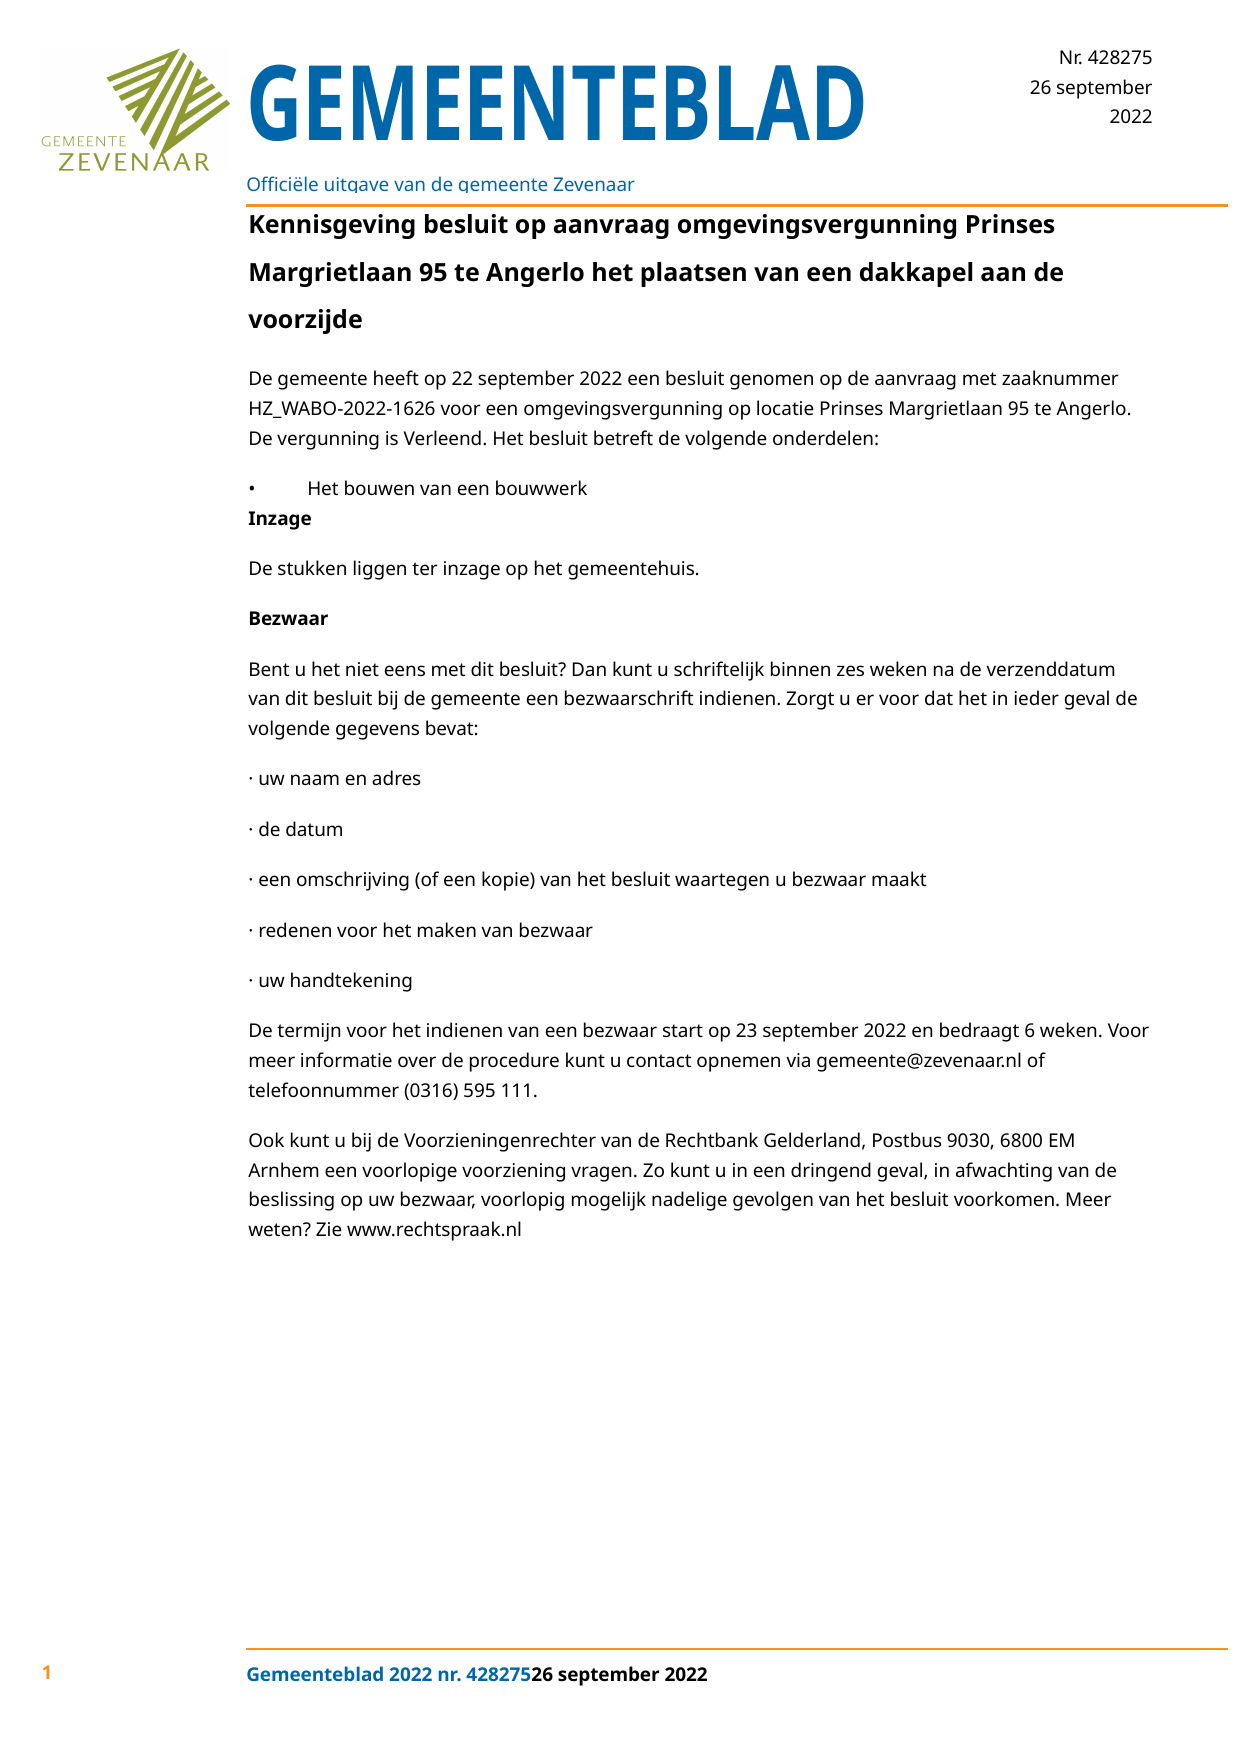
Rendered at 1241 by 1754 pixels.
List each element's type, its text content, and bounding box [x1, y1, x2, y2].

text Kennisgeving besluit op aanvraag omgevingsvergunning Prinses Margrietlaan 95 te Angerlo het plaatsen van een dakkapel aan de voorzijde [248, 207, 1152, 336]
text · de datum [248, 816, 1152, 842]
text Ook kunt u bij de Voorzieningenrechter van de Rechtbank Gelderland, Postbus 9030, 6800 EM Arnhem een voorlopige voorziening vragen. Zo kunt u in een dringend geval, in afwachting van de beslissing op uw bezwaar, voorlopig mogelijk nadelige gevolgen van het besluit voorkomen. Meer weten? Zie www.rechtspraak.nl [248, 1127, 1152, 1242]
picture [41, 47, 231, 172]
text Bezwaar [248, 606, 1152, 631]
text · redenen voor het maken van bezwaar [248, 917, 1152, 942]
list Het bouwen van een bouwwerk [248, 475, 1152, 501]
text De gemeente heeft op 22 september 2022 een besluit genomen op de aanvraag met zaaknummer HZ_WABO-2022-1626 voor een omgevingsvergunning op locatie Prinses Margrietlaan 95 te Angerlo. De vergunning is Verleend. Het besluit betreft de volgende onderdelen: [248, 366, 1152, 450]
text Bent u het niet eens met dit besluit? Dan kunt u schriftelijk binnen zes weken na de verzenddatum van dit besluit bij de gemeente een bezwaarschrift indienen. Zorgt u er voor dat het in ieder geval de volgende gegevens bevat: [248, 656, 1152, 741]
text · een omschrijving (of een kopie) van het besluit waartegen u bezwaar maakt [248, 866, 1152, 892]
text De termijn voor het indienen van een bezwaar start op 23 september 2022 en bedraagt 6 weken. Voor meer informatie over de procedure kunt u contact opnemen via gemeente@zevenaar.nl of telefoonnummer (0316) 595 111. [248, 1018, 1152, 1102]
text De stukken liggen ter inzage op het gemeentehuis. [248, 555, 1152, 581]
text · uw naam en adres [248, 766, 1152, 791]
text Inzage [248, 505, 1152, 530]
text · uw handtekening [248, 967, 1152, 993]
